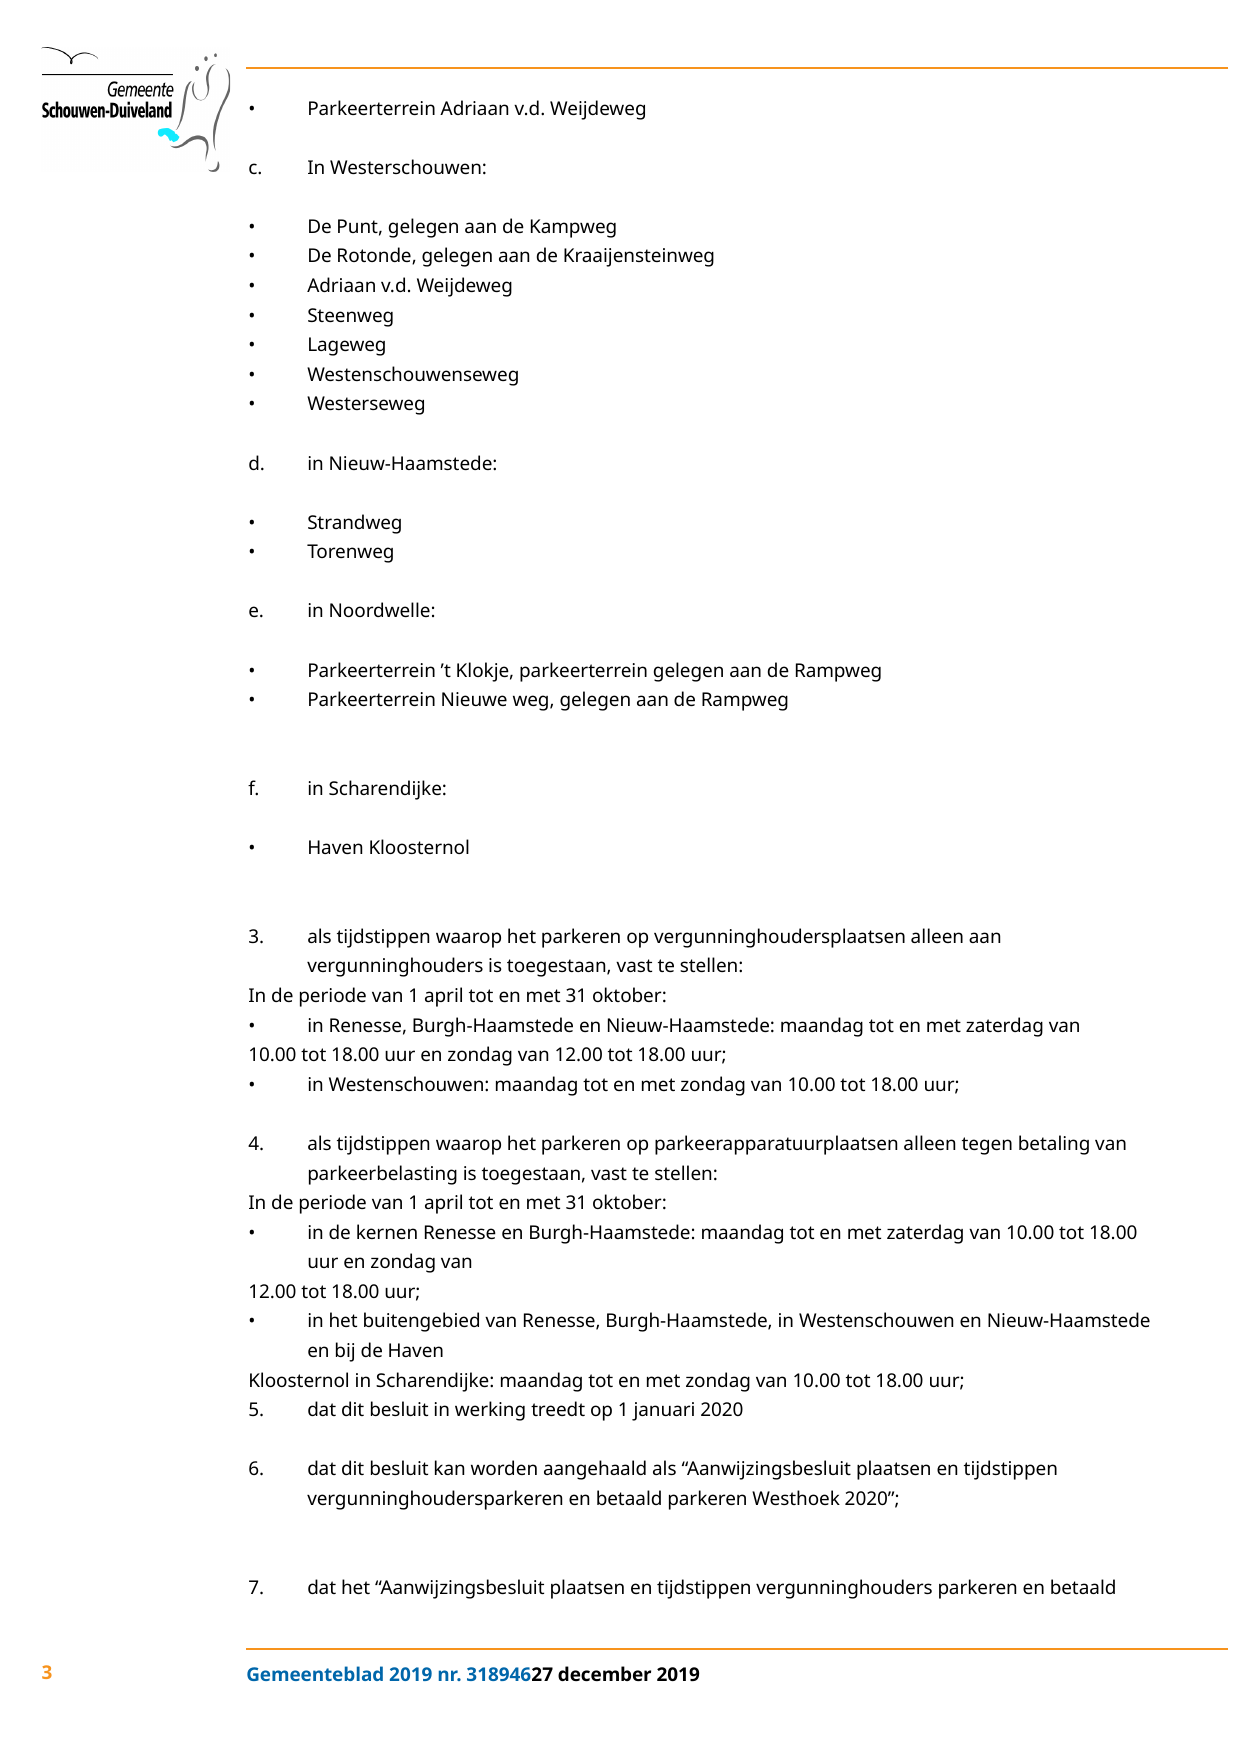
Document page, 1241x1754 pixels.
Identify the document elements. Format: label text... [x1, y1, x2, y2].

list Parkeerterrein ’t Klokje, parkeerterrein gelegen aan de Rampweg [248, 657, 1152, 683]
list Parkeerterrein Nieuwe weg, gelegen aan de Rampweg [248, 686, 1152, 712]
picture [41, 47, 231, 172]
list in het buitengebied van Renesse, Burgh-Haamstede, in Westenschouwen en Nieuw-Haamstede en bij de Haven [248, 1308, 1152, 1363]
list als tijdstippen waarop het parkeren op vergunninghoudersplaatsen alleen aan vergunninghouders is toegestaan, vast te stellen: [248, 923, 1152, 978]
list in Nieuw-Haamstede: [248, 450, 1152, 476]
list als tijdstippen waarop het parkeren op parkeerapparatuurplaatsen alleen tegen betaling van parkeerbelasting is toegestaan, vast te stellen: [248, 1130, 1152, 1186]
text In de periode van 1 april tot en met 31 oktober: [248, 982, 1152, 1008]
text Kloosternol in Scharendijke: maandag tot en met zondag van 10.00 tot 18.00 uur; [248, 1367, 1152, 1393]
list Torenweg [248, 538, 1152, 564]
list in Renesse, Burgh-Haamstede en Nieuw-Haamstede: maandag tot en met zaterdag van [248, 1012, 1152, 1038]
list dat dit besluit kan worden aangehaald als “Aanwijzingsbesluit plaatsen en tijdstippen vergunninghoudersparkeren en betaald parkeren Westhoek 2020”; [248, 1456, 1152, 1511]
list Westenschouwenseweg [248, 361, 1152, 387]
list dat dit besluit in werking treedt op 1 januari 2020 [248, 1396, 1152, 1422]
list Adriaan v.d. Weijdeweg [248, 272, 1152, 298]
list Strandweg [248, 509, 1152, 535]
list Parkeerterrein Adriaan v.d. Weijdeweg [248, 95, 1152, 121]
list in de kernen Renesse en Burgh-Haamstede: maandag tot en met zaterdag van 10.00 tot 18.00 uur en zondag van [248, 1219, 1152, 1274]
text 10.00 tot 18.00 uur en zondag van 12.00 tot 18.00 uur; [248, 1041, 1152, 1067]
list Lageweg [248, 331, 1152, 357]
list in Noordwelle: [248, 598, 1152, 623]
list In Westerschouwen: [248, 154, 1152, 180]
text In de periode van 1 april tot en met 31 oktober: [248, 1189, 1152, 1215]
list dat het “Aanwijzingsbesluit plaatsen en tijdstippen vergunninghouders parkeren en betaald [248, 1574, 1152, 1600]
list Westerseweg [248, 391, 1152, 416]
list in Westenschouwen: maandag tot en met zondag van 10.00 tot 18.00 uur; [248, 1071, 1152, 1097]
list Steenweg [248, 302, 1152, 328]
text 12.00 tot 18.00 uur; [248, 1278, 1152, 1304]
list De Rotonde, gelegen aan de Kraaijensteinweg [248, 243, 1152, 268]
list De Punt, gelegen aan de Kampweg [248, 213, 1152, 239]
list in Scharendijke: [248, 775, 1152, 801]
list Haven Kloosternol [248, 834, 1152, 860]
